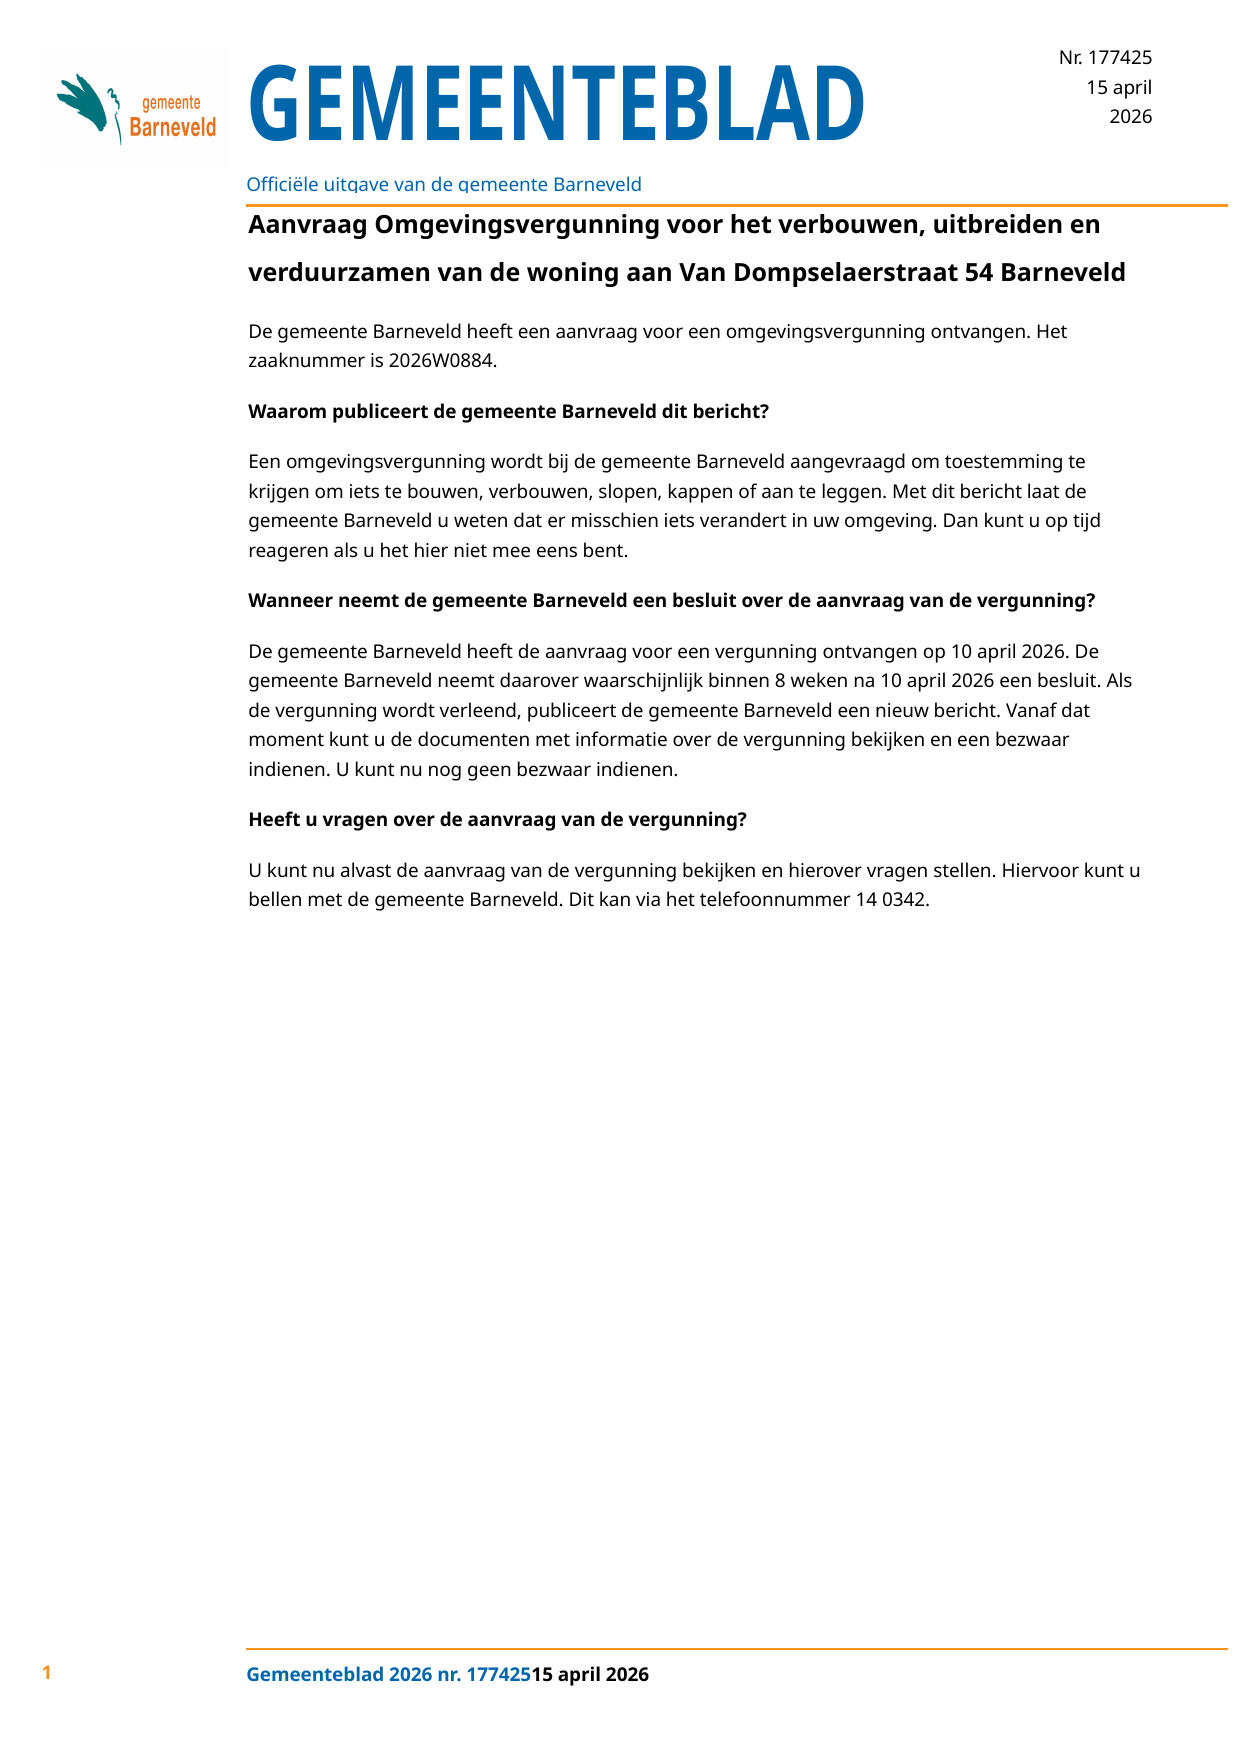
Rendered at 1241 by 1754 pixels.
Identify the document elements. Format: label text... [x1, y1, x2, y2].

text Wanneer neemt de gemeente Barneveld een besluit over de aanvraag van de vergunning? [248, 587, 1152, 613]
text De gemeente Barneveld heeft de aanvraag voor een vergunning ontvangen op 10 april 2026. De gemeente Barneveld neemt daarover waarschijnlijk binnen 8 weken na 10 april 2026 een besluit. Als de vergunning wordt verleend, publiceert de gemeente Barneveld een nieuw bericht. Vanaf dat moment kunt u de documenten met informatie over de vergunning bekijken en een bezwaar indienen. U kunt nu nog geen bezwaar indienen. [248, 638, 1152, 782]
text Aanvraag Omgevingsvergunning voor het verbouwen, uitbreiden en verduurzamen van de woning aan Van Dompselaerstraat 54 Barneveld [248, 207, 1152, 288]
text De gemeente Barneveld heeft een aanvraag voor een omgevingsvergunning ontvangen. Het zaaknummer is 2026W0884. [248, 318, 1152, 373]
text Heeft u vragen over de aanvraag van de vergunning? [248, 807, 1152, 832]
picture [41, 47, 231, 172]
text U kunt nu alvast de aanvraag van de vergunning bekijken en hierover vragen stellen. Hiervoor kunt u bellen met de gemeente Barneveld. Dit kan via het telefoonnummer 14 0342. [248, 857, 1152, 912]
text Een omgevingsvergunning wordt bij de gemeente Barneveld aangevraagd om toestemming te krijgen om iets te bouwen, verbouwen, slopen, kappen of aan te leggen. Met dit bericht laat de gemeente Barneveld u weten dat er misschien iets verandert in uw omgeving. Dan kunt u op tijd reageren als u het hier niet mee eens bent. [248, 448, 1152, 563]
text Waarom publiceert de gemeente Barneveld dit bericht? [248, 398, 1152, 424]
